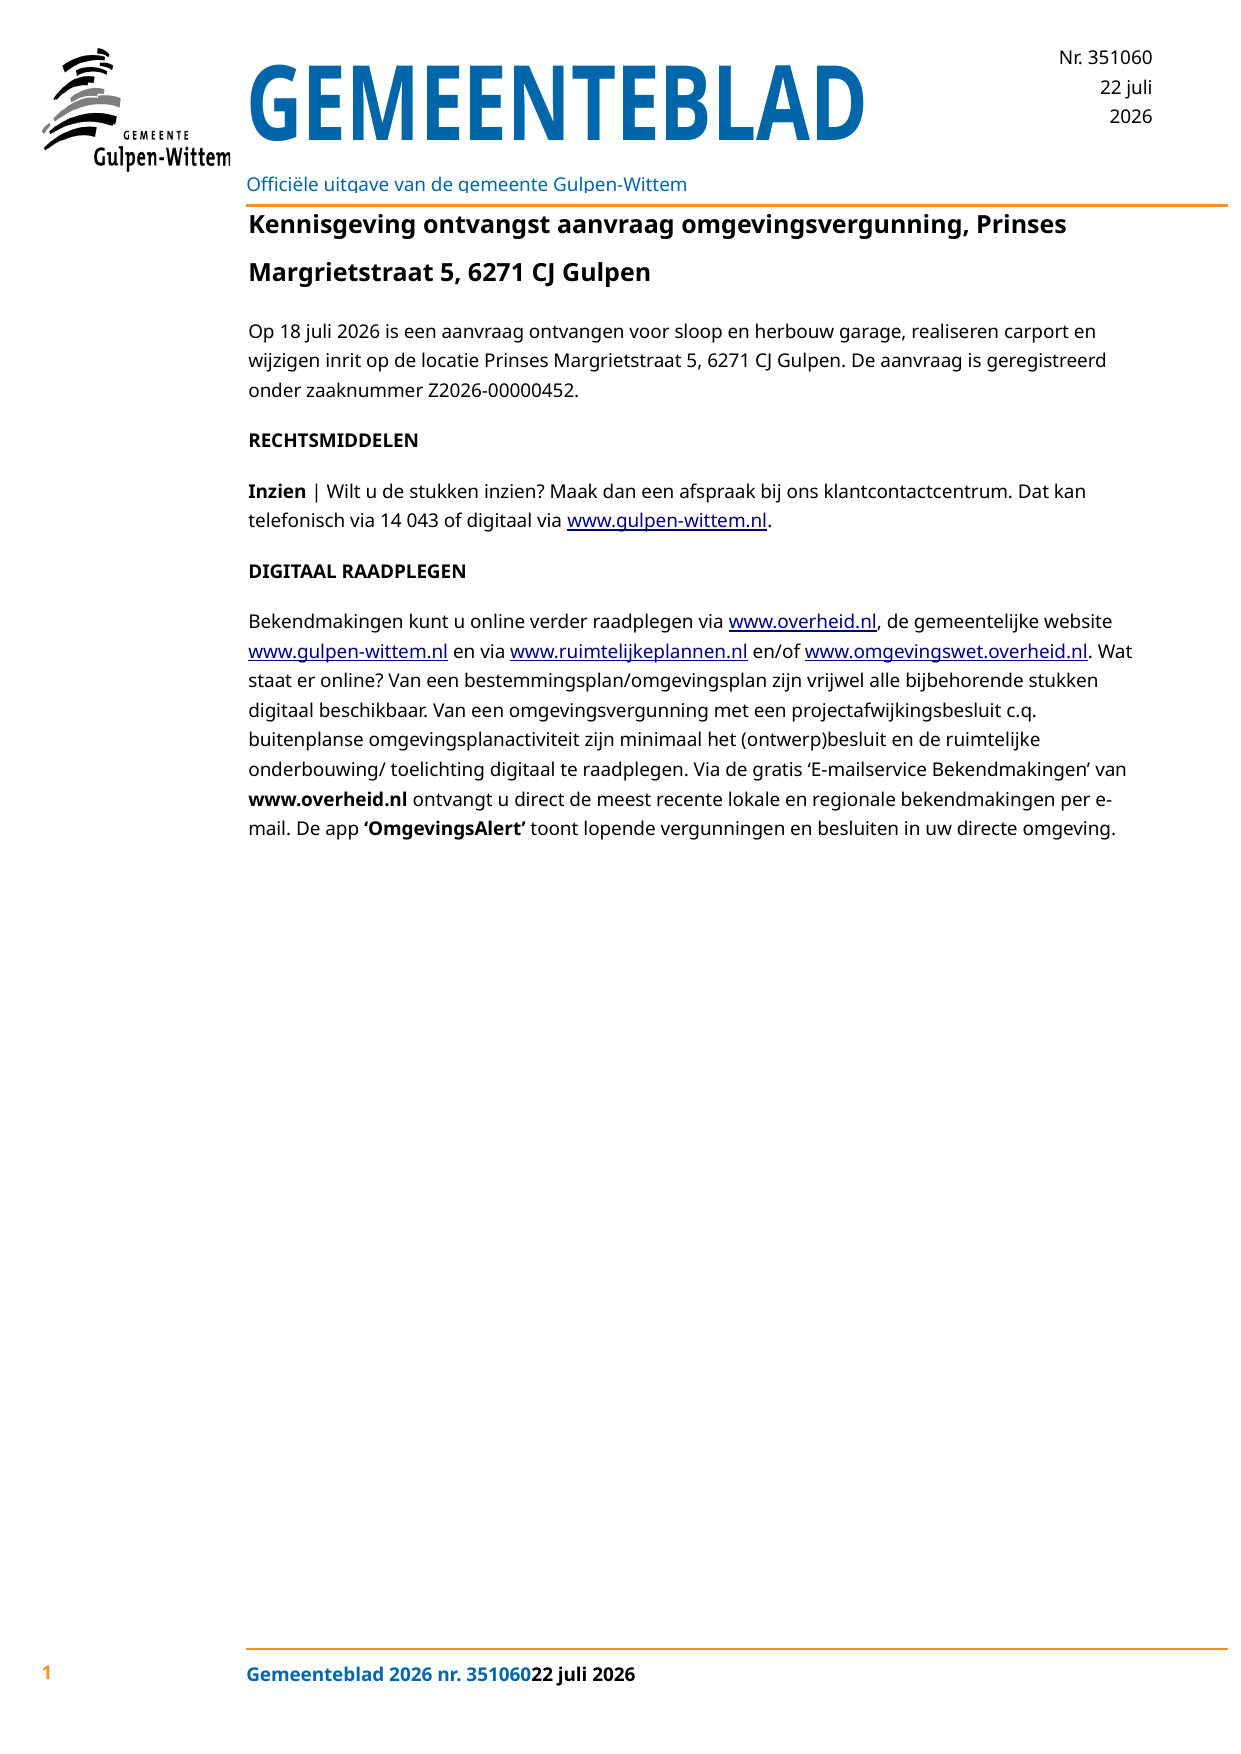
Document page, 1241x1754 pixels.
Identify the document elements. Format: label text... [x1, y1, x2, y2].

text Inzien | Wilt u de stukken inzien? Maak dan een afspraak bij ons klantcontactcentrum. Dat kan telefonisch via 14 043 of digitaal via www.gulpen-wittem.nl. [248, 478, 1152, 533]
picture [41, 47, 231, 172]
text Kennisgeving ontvangst aanvraag omgevingsvergunning, Prinses Margrietstraat 5, 6271 CJ Gulpen [248, 207, 1152, 288]
text Op 18 juli 2026 is een aanvraag ontvangen voor sloop en herbouw garage, realiseren carport en wijzigen inrit op de locatie Prinses Margrietstraat 5, 6271 CJ Gulpen. De aanvraag is geregistreerd onder zaaknummer Z2026-00000452. [248, 318, 1152, 403]
text Bekendmakingen kunt u online verder raadplegen via www.overheid.nl, de gemeentelijke website www.gulpen-wittem.nl en via www.ruimtelijkeplannen.nl en/of www.omgevingswet.overheid.nl. Wat staat er online? Van een bestemmingsplan/omgevingsplan zijn vrijwel alle bijbehorende stukken digitaal beschikbaar. Van een omgevingsvergunning met een projectafwijkingsbesluit c.q. buitenplanse omgevingsplanactiviteit zijn minimaal het (ontwerp)besluit en de ruimtelijke onderbouwing/ toelichting digitaal te raadplegen. Via de gratis ‘E-mailservice Bekendmakingen’ van www.overheid.nl ontvangt u direct de meest recente lokale en regionale bekendmakingen per e-mail. De app ‘OmgevingsAlert’ toont lopende vergunningen en besluiten in uw directe omgeving. [248, 608, 1152, 841]
text RECHTSMIDDELEN [248, 427, 1152, 453]
text DIGITAAL RAADPLEGEN [248, 558, 1152, 584]
